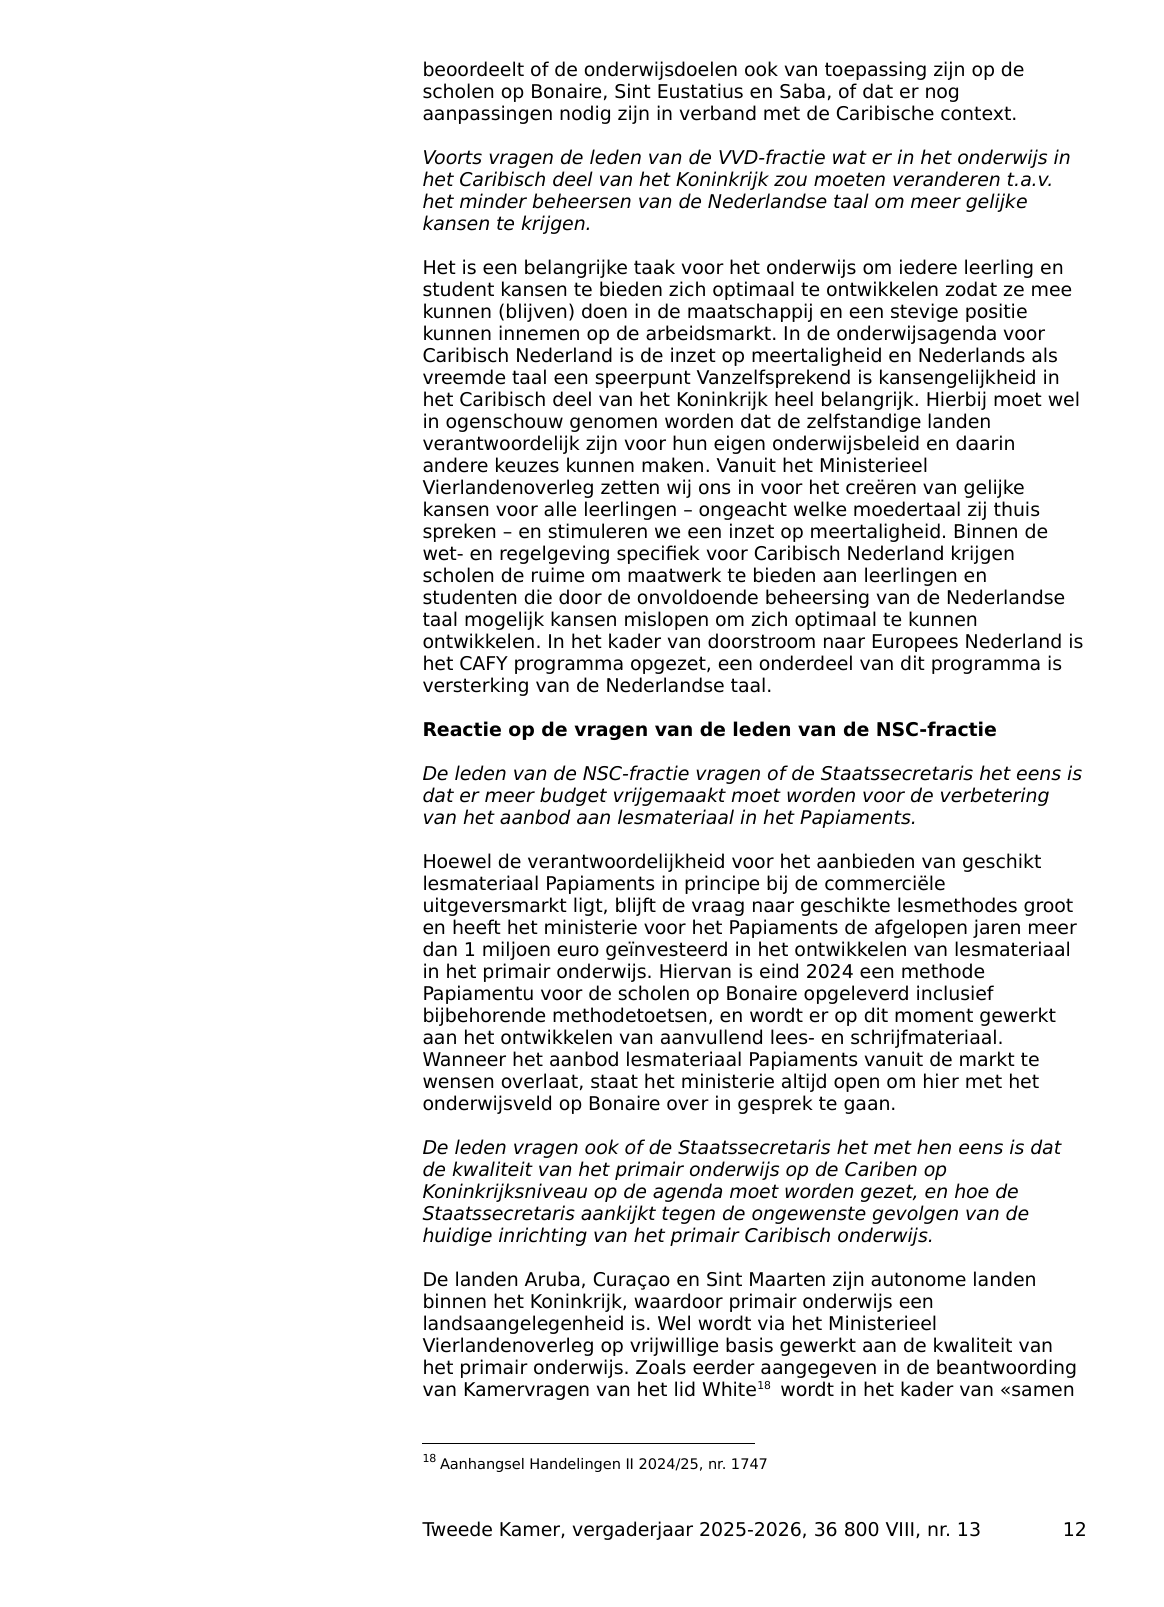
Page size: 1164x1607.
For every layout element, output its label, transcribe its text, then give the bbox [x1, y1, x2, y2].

text Het is een belangrijke taak voor het onderwijs om iedere leerling en student kansen te bieden zich optimaal te ontwikkelen zodat ze mee kunnen (blijven) doen in de maatschappij en een stevige positie kunnen innemen op de arbeidsmarkt. In de onderwijsagenda voor Caribisch Nederland is de inzet op meertaligheid en Nederlands als vreemde taal een speerpunt Vanzelfsprekend is kansengelijkheid in het Caribisch deel van het Koninkrijk heel belangrijk. Hierbij moet wel in ogenschouw genomen worden dat de zelfstandige landen verantwoordelijk zijn voor hun eigen onderwijsbeleid en daarin andere keuzes kunnen maken. Vanuit het Ministerieel Vierlandenoverleg zetten wij ons in voor het creëren van gelijke kansen voor alle leerlingen – ongeacht welke moedertaal zij thuis spreken – en stimuleren we een inzet op meertaligheid. Binnen de wet- en regelgeving specifiek voor Caribisch Nederland krijgen scholen de ruime om maatwerk te bieden aan leerlingen en studenten die door de onvoldoende beheersing van de Nederlandse taal mogelijk kansen mislopen om zich optimaal te kunnen ontwikkelen. In het kader van doorstroom naar Europees Nederland is het CAFY programma opgezet, een onderdeel van dit programma is versterking van de Nederlandse taal. [422, 257, 1087, 697]
text Voorts vragen de leden van de VVD-fractie wat er in het onderwijs in het Caribisch deel van het Koninkrijk zou moeten veranderen t.a.v. het minder beheersen van de Nederlandse taal om meer gelijke kansen te krijgen. [422, 147, 1087, 235]
text beoordeelt of de onderwijsdoelen ook van toepassing zijn op de scholen op Bonaire, Sint Eustatius en Saba, of dat er nog aanpassingen nodig zijn in verband met de Caribische context. [422, 59, 1087, 125]
text De landen Aruba, Curaçao en Sint Maarten zijn autonome landen binnen het Koninkrijk, waardoor primair onderwijs een landsaangelegenheid is. Wel wordt via het Ministerieel Vierlandenoverleg op vrijwillige basis gewerkt aan de kwaliteit van het primair onderwijs. Zoals eerder aangegeven in de beantwoording van Kamervragen van het lid White wordt in het kader van «samen [422, 1269, 1087, 1401]
subtitle Reactie op de vragen van de leden van de NSC-fractie [422, 719, 1087, 741]
text De leden van de NSC-fractie vragen of de Staatssecretaris het eens is dat er meer budget vrijgemaakt moet worden voor de verbetering van het aanbod aan lesmateriaal in het Papiaments. [422, 763, 1087, 829]
text De leden vragen ook of de Staatssecretaris het met hen eens is dat de kwaliteit van het primair onderwijs op de Cariben op Koninkrijksniveau op de agenda moet worden gezet, en hoe de Staatssecretaris aankijkt tegen de ongewenste gevolgen van de huidige inrichting van het primair Caribisch onderwijs. [422, 1137, 1087, 1247]
text Hoewel de verantwoordelijkheid voor het aanbieden van geschikt lesmateriaal Papiaments in principe bij de commerciële uitgeversmarkt ligt, blijft de vraag naar geschikte lesmethodes groot en heeft het ministerie voor het Papiaments de afgelopen jaren meer dan 1 miljoen euro geïnvesteerd in het ontwikkelen van lesmateriaal in het primair onderwijs. Hiervan is eind 2024 een methode Papiamentu voor de scholen op Bonaire opgeleverd inclusief bijbehorende methodetoetsen, en wordt er op dit moment gewerkt aan het ontwikkelen van aanvullend lees- en schrijfmateriaal. Wanneer het aanbod lesmateriaal Papiaments vanuit de markt te wensen overlaat, staat het ministerie altijd open om hier met het onderwijsveld op Bonaire over in gesprek te gaan. [422, 851, 1087, 1115]
text Aanhangsel Handelingen II 2024/25, nr. 1747 [422, 1452, 1087, 1474]
